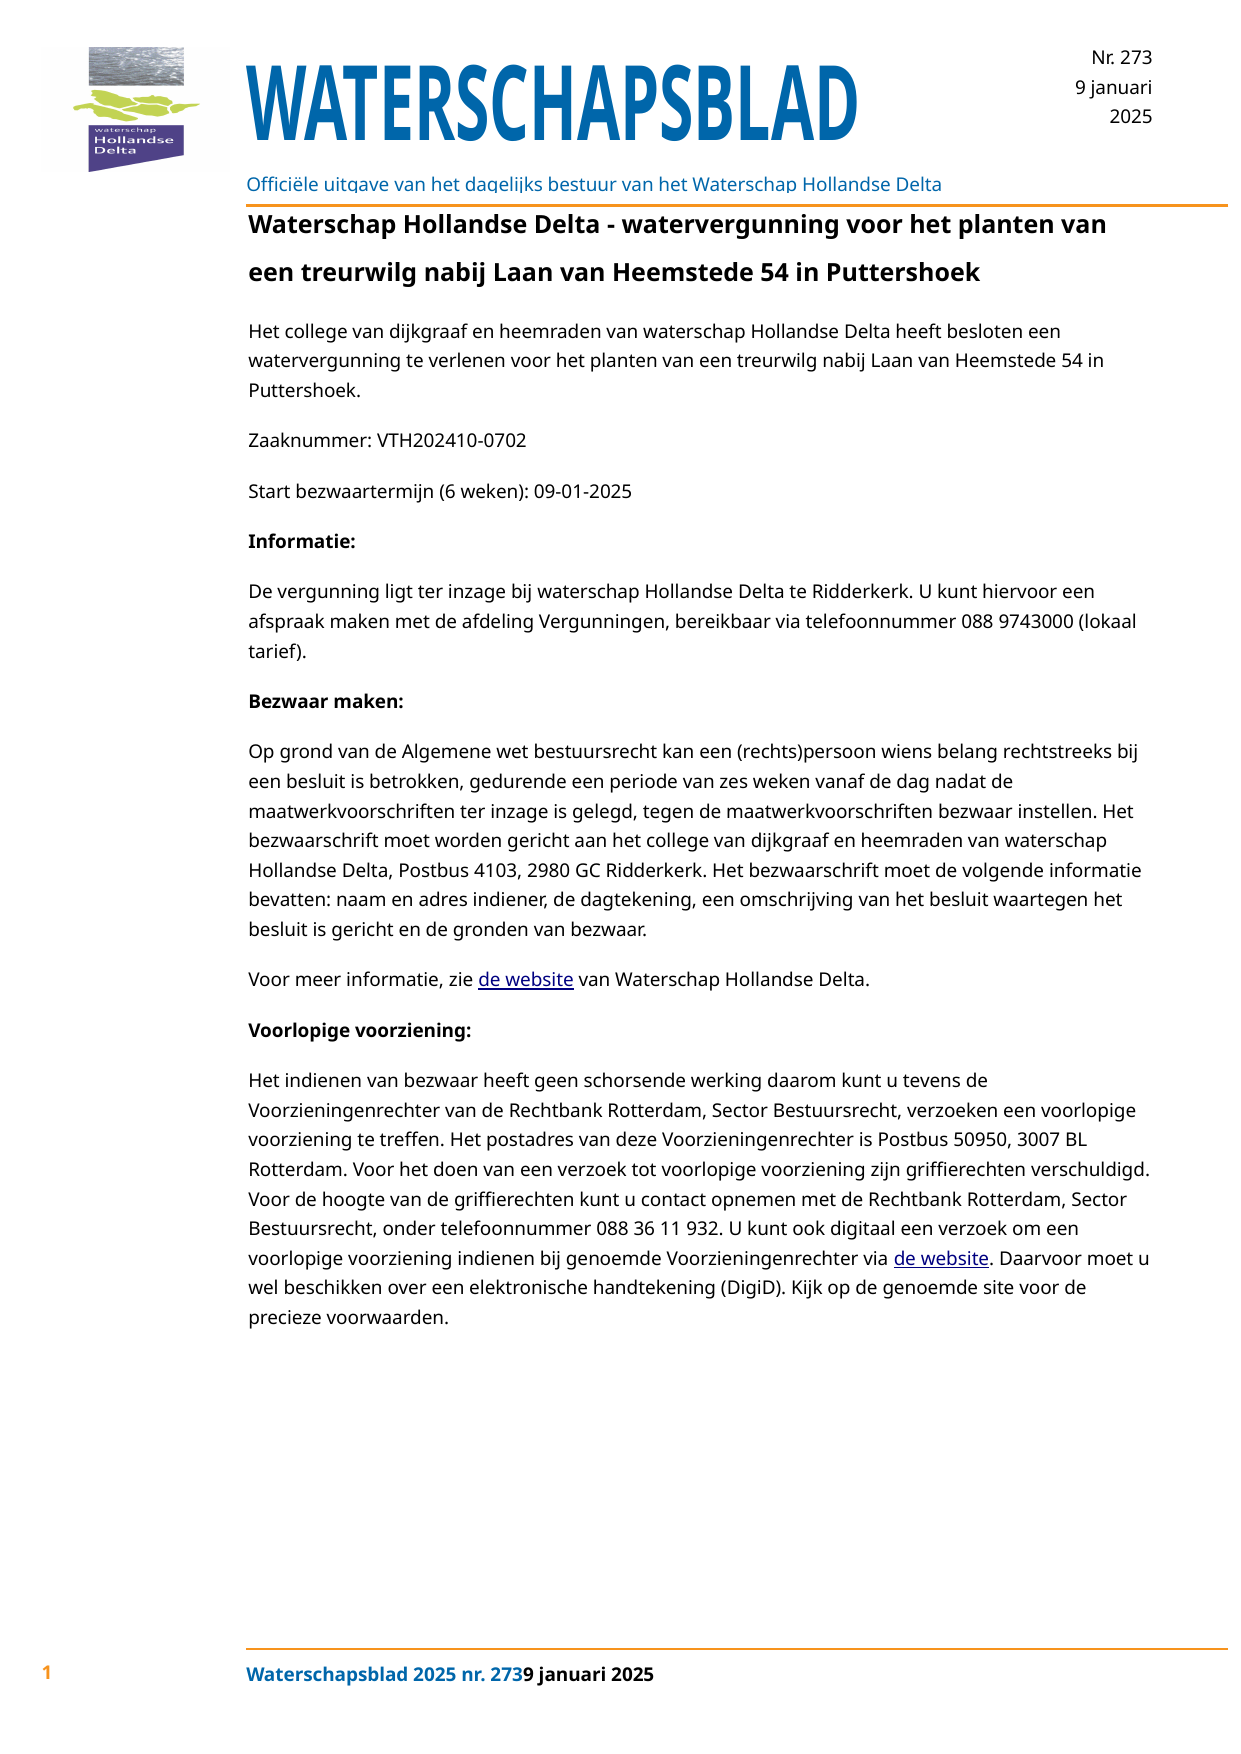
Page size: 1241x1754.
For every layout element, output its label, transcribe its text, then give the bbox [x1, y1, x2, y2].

text Informatie: [248, 528, 1152, 554]
text Op grond van de Algemene wet bestuursrecht kan een (rechts)persoon wiens belang rechtstreeks bij een besluit is betrokken, gedurende een periode van zes weken vanaf de dag nadat de maatwerkvoorschriften ter inzage is gelegd, tegen de maatwerkvoorschriften bezwaar instellen. Het bezwaarschrift moet worden gericht aan het college van dijkgraaf en heemraden van waterschap Hollandse Delta, Postbus 4103, 2980 GC Ridderkerk. Het bezwaarschrift moet de volgende informatie bevatten: naam en adres indiener, de dagtekening, een omschrijving van het besluit waartegen het besluit is gericht en de gronden van bezwaar. [248, 739, 1152, 942]
text Voor meer informatie, zie de website van Waterschap Hollandse Delta. [248, 967, 1152, 992]
text De vergunning ligt ter inzage bij waterschap Hollandse Delta te Ridderkerk. U kunt hiervoor een afspraak maken met de afdeling Vergunningen, bereikbaar via telefoonnummer 088 9743000 (lokaal tarief). [248, 579, 1152, 664]
text Zaaknummer: VTH202410-0702 [248, 427, 1152, 453]
text Bezwaar maken: [248, 688, 1152, 714]
text Start bezwaartermijn (6 weken): 09-01-2025 [248, 478, 1152, 504]
text Waterschap Hollandse Delta - watervergunning voor het planten van een treurwilg nabij Laan van Heemstede 54 in Puttershoek [248, 207, 1152, 288]
picture [41, 47, 231, 172]
text Het indienen van bezwaar heeft geen schorsende werking daarom kunt u tevens de Voorzieningenrechter van de Rechtbank Rotterdam, Sector Bestuursrecht, verzoeken een voorlopige voorziening te treffen. Het postadres van deze Voorzieningenrechter is Postbus 50950, 3007 BL Rotterdam. Voor het doen van een verzoek tot voorlopige voorziening zijn griffierechten verschuldigd. Voor de hoogte van de griffierechten kunt u contact opnemen met de Rechtbank Rotterdam, Sector Bestuursrecht, onder telefoonnummer 088 36 11 932. U kunt ook digitaal een verzoek om een voorlopige voorziening indienen bij genoemde Voorzieningenrechter via de website. Daarvoor moet u wel beschikken over een elektronische handtekening (DigiD). Kijk op de genoemde site voor de precieze voorwaarden. [248, 1067, 1152, 1330]
text Het college van dijkgraaf en heemraden van waterschap Hollandse Delta heeft besloten een watervergunning te verlenen voor het planten van een treurwilg nabij Laan van Heemstede 54 in Puttershoek. [248, 318, 1152, 403]
text Voorlopige voorziening: [248, 1017, 1152, 1043]
